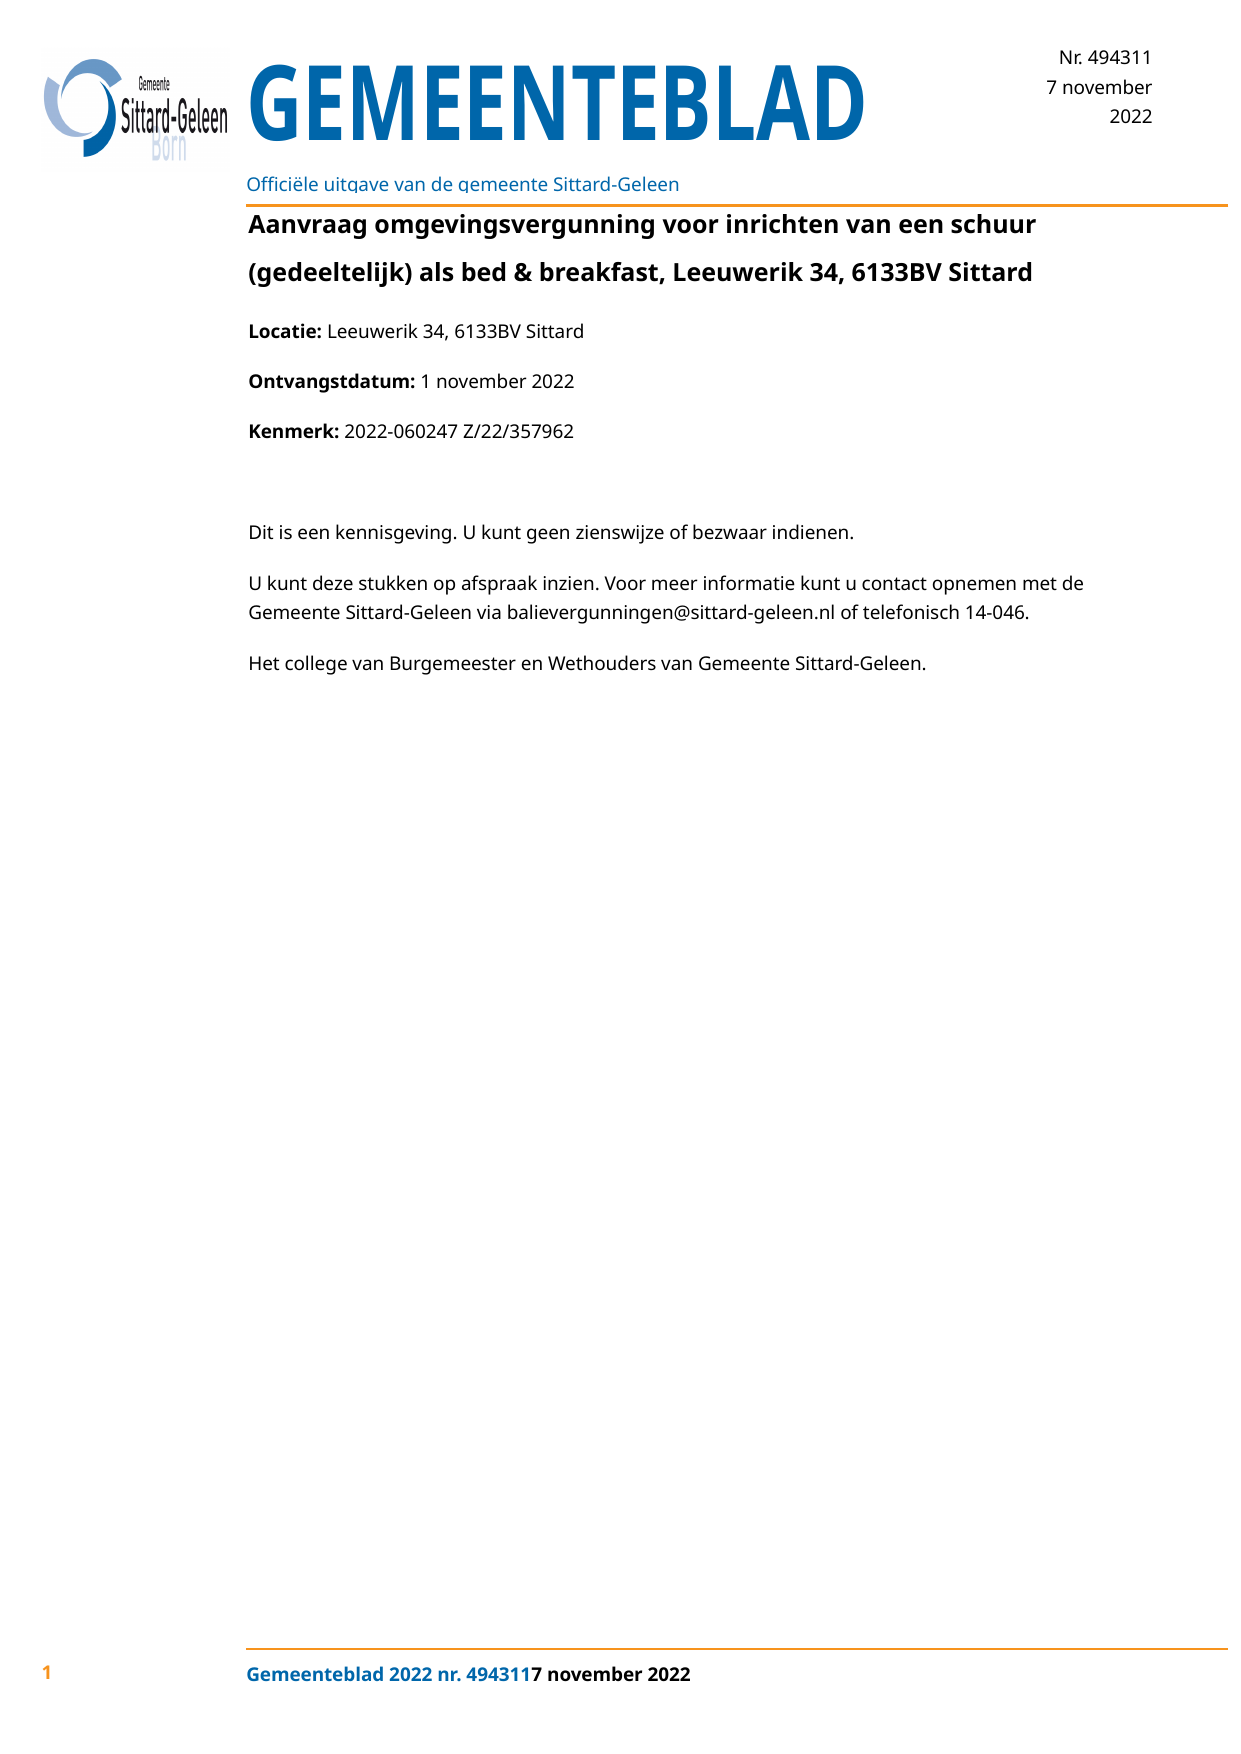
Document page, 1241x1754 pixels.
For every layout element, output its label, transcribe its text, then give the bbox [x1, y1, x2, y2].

text Het college van Burgemeester en Wethouders van Gemeente Sittard-Geleen. [248, 650, 1152, 676]
text Ontvangstdatum: 1 november 2022 [248, 368, 1152, 394]
text U kunt deze stukken op afspraak inzien. Voor meer informatie kunt u contact opnemen met de Gemeente Sittard-Geleen via balievergunningen@sittard-geleen.nl of telefonisch 14-046. [248, 570, 1152, 625]
picture [41, 47, 231, 172]
text Kenmerk: 2022-060247 Z/22/357962 [248, 419, 1152, 444]
text Dit is een kennisgeving. U kunt geen zienswijze of bezwaar indienen. [248, 519, 1152, 545]
text Aanvraag omgevingsvergunning voor inrichten van een schuur (gedeeltelijk) als bed & breakfast, Leeuwerik 34, 6133BV Sittard [248, 207, 1152, 288]
text Locatie: Leeuwerik 34, 6133BV Sittard [248, 318, 1152, 344]
